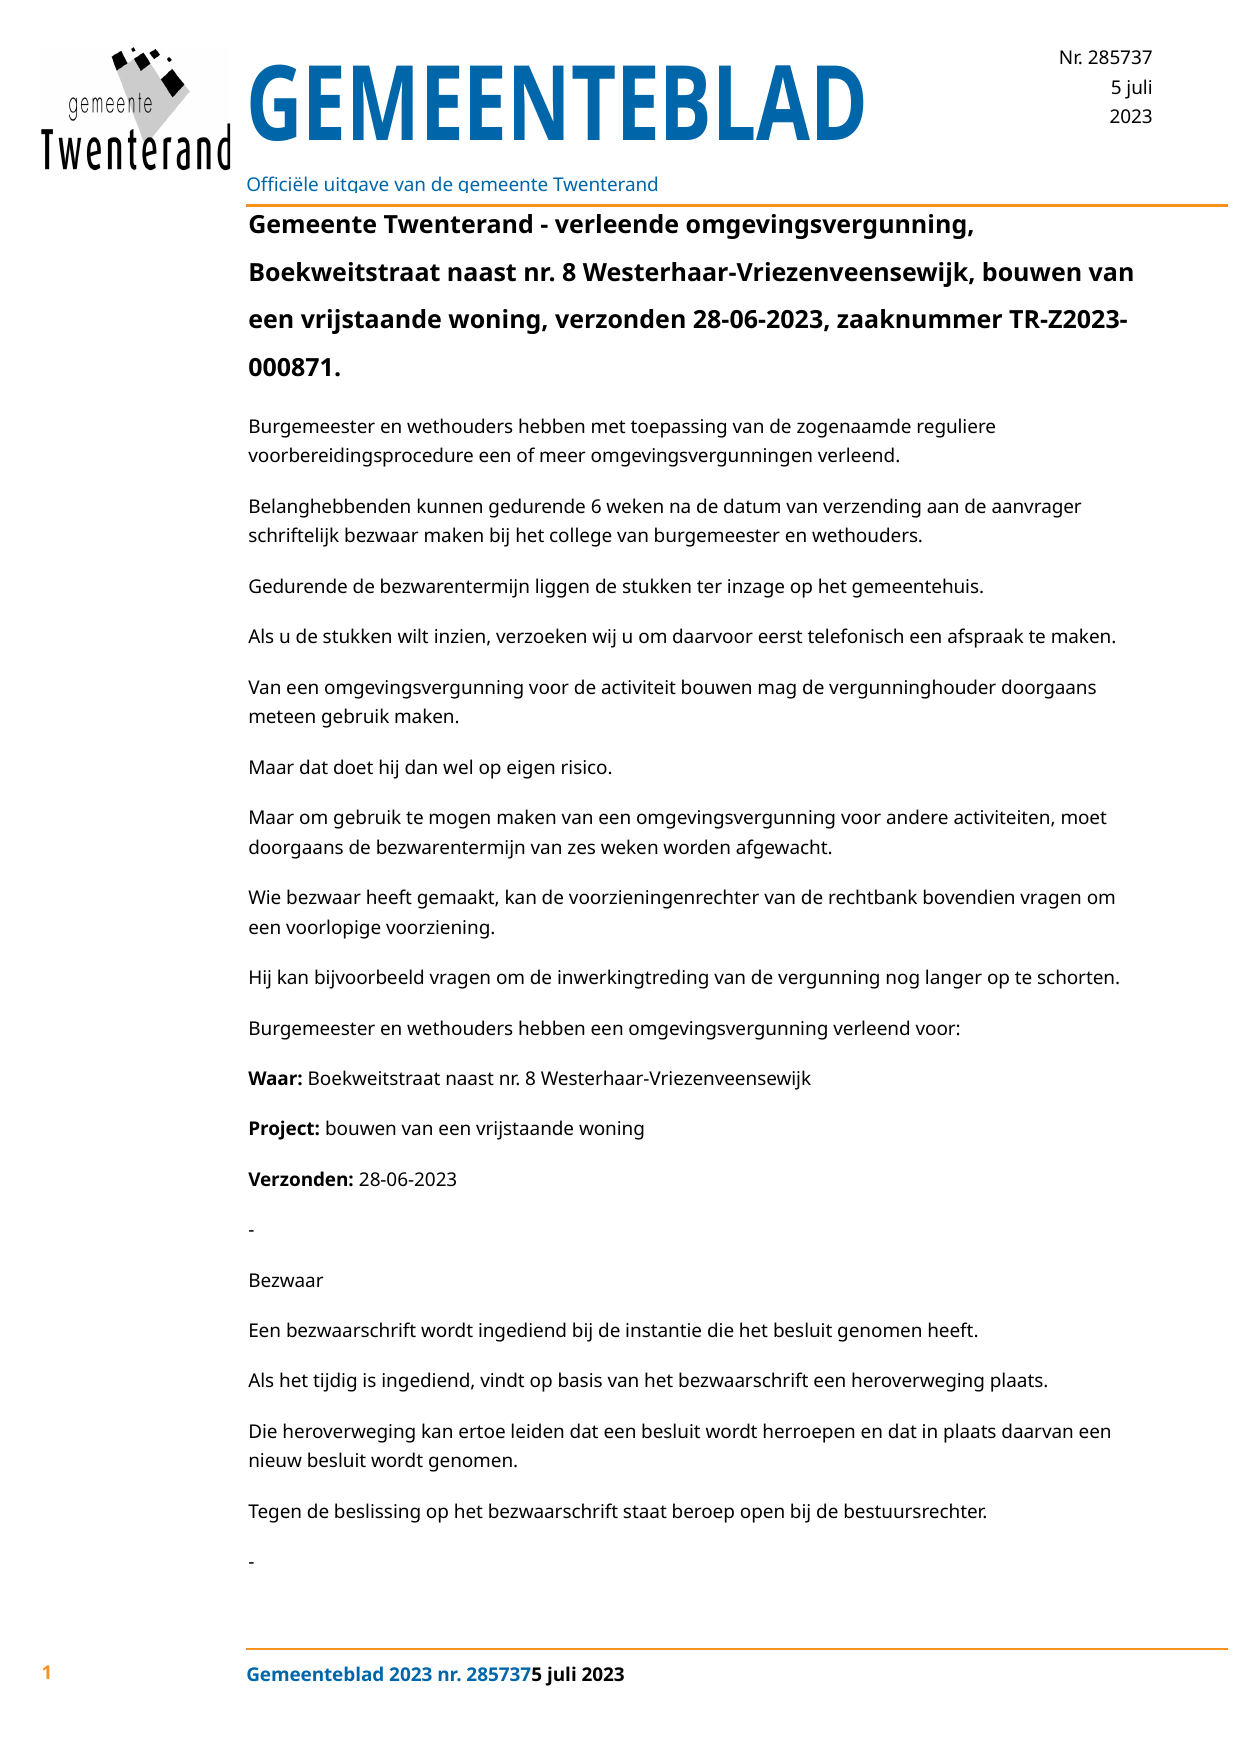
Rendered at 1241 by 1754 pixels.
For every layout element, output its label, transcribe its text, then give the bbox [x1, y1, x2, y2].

text Wie bezwaar heeft gemaakt, kan de voorzieningenrechter van de rechtbank bovendien vragen om een voorlopige voorziening. [248, 884, 1152, 940]
text Als het tijdig is ingediend, vindt op basis van het bezwaarschrift een heroverweging plaats. [248, 1368, 1152, 1393]
text Tegen de beslissing op het bezwaarschrift staat beroep open bij de bestuursrechter. [248, 1498, 1152, 1524]
text Verzonden: 28-06-2023 [248, 1166, 1152, 1192]
text Bezwaar [248, 1267, 1152, 1293]
text Die heroverweging kan ertoe leiden dat een besluit wordt herroepen en dat in plaats daarvan een nieuw besluit wordt genomen. [248, 1418, 1152, 1473]
text Een bezwaarschrift wordt ingediend bij de instantie die het besluit genomen heeft. [248, 1317, 1152, 1343]
text Belanghebbenden kunnen gedurende 6 weken na de datum van verzending aan de aanvrager schriftelijk bezwaar maken bij het college van burgemeester en wethouders. [248, 493, 1152, 548]
text Van een omgevingsvergunning voor de activiteit bouwen mag de vergunninghouder doorgaans meteen gebruik maken. [248, 674, 1152, 729]
text Burgemeester en wethouders hebben met toepassing van de zogenaamde reguliere voorbereidingsprocedure een of meer omgevingsvergunningen verleend. [248, 413, 1152, 468]
text Maar dat doet hij dan wel op eigen risico. [248, 754, 1152, 780]
text - [248, 1548, 1152, 1574]
picture [41, 47, 231, 172]
text Burgemeester en wethouders hebben een omgevingsvergunning verleend voor: [248, 1015, 1152, 1041]
text Gedurende de bezwarentermijn liggen de stukken ter inzage op het gemeentehuis. [248, 573, 1152, 599]
text Project: bouwen van een vrijstaande woning [248, 1116, 1152, 1141]
text Als u de stukken wilt inzien, verzoeken wij u om daarvoor eerst telefonisch een afspraak te maken. [248, 623, 1152, 649]
text Hij kan bijvoorbeeld vragen om de inwerkingtreding van de vergunning nog langer op te schorten. [248, 964, 1152, 990]
text - [248, 1216, 1152, 1242]
text Maar om gebruik te mogen maken van een omgevingsvergunning voor andere activiteiten, moet doorgaans de bezwarentermijn van zes weken worden afgewacht. [248, 804, 1152, 860]
text Gemeente Twenterand - verleende omgevingsvergunning, Boekweitstraat naast nr. 8 Westerhaar-Vriezenveensewijk, bouwen van een vrijstaande woning, verzonden 28-06-2023, zaaknummer TR-Z2023-000871. [248, 207, 1152, 384]
text Waar: Boekweitstraat naast nr. 8 Westerhaar-Vriezenveensewijk [248, 1065, 1152, 1091]
